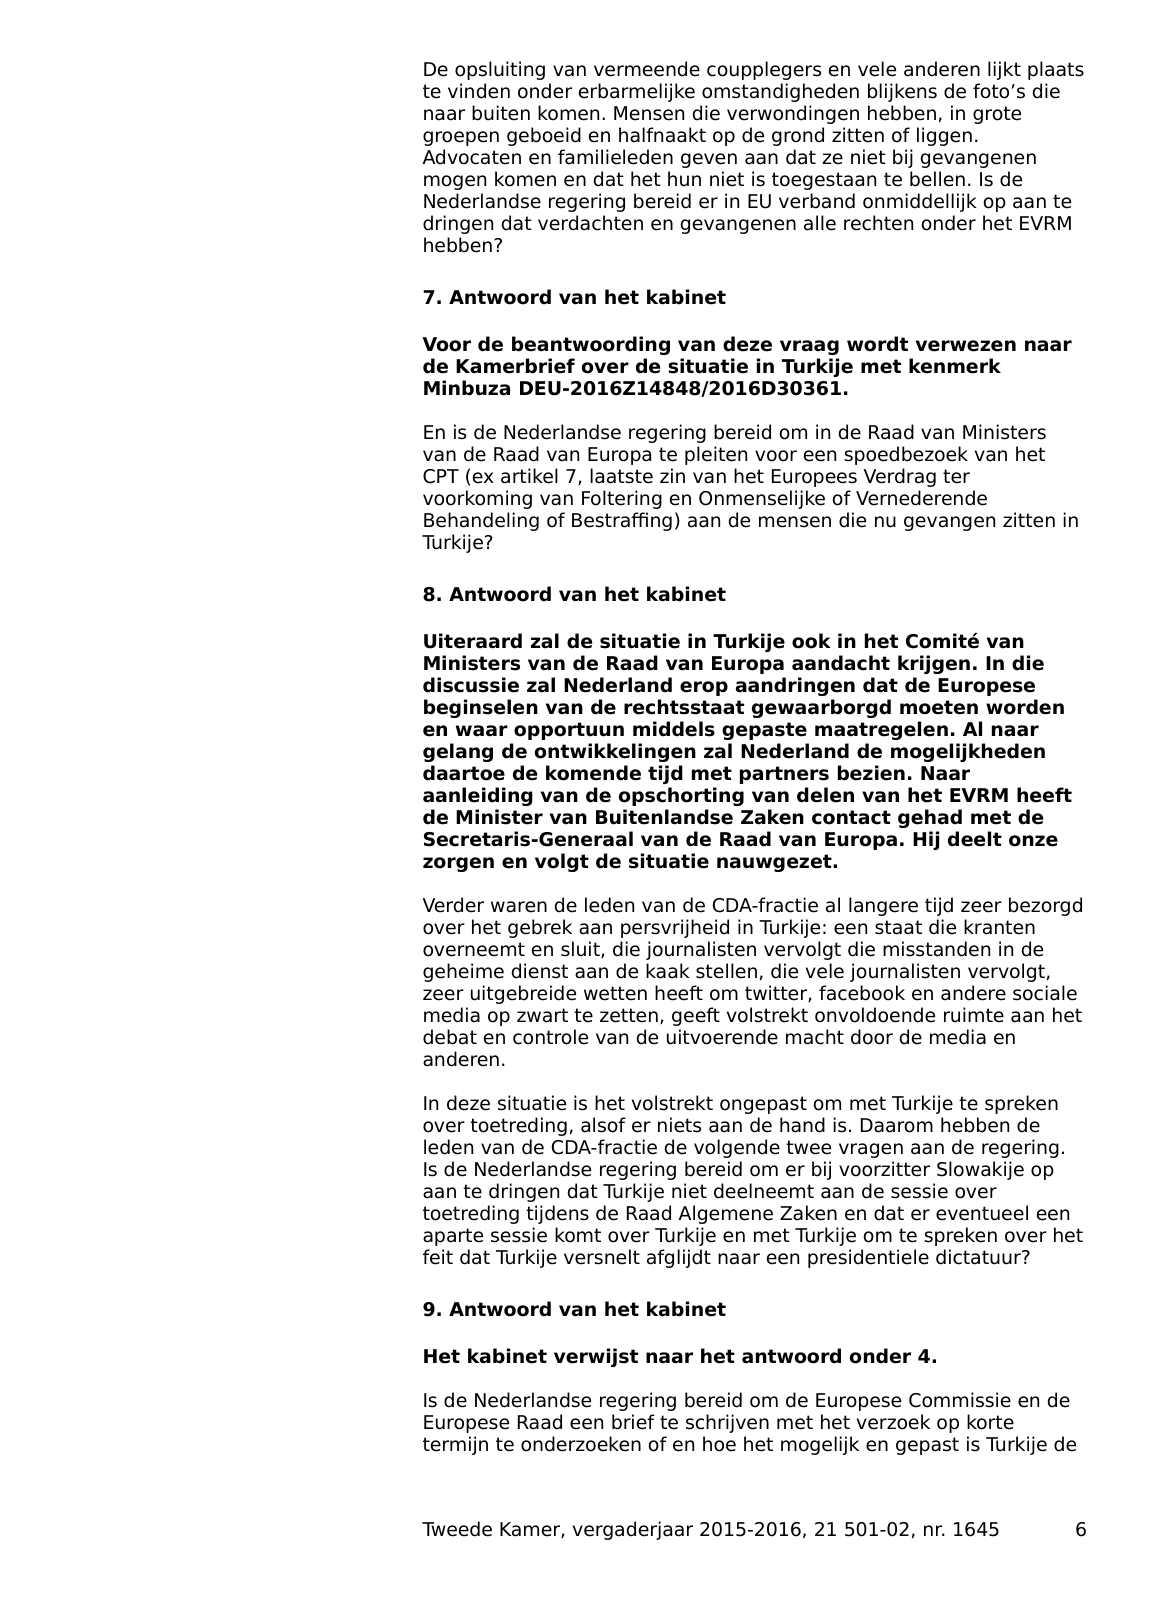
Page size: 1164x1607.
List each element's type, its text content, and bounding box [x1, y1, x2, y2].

text Uiteraard zal de situatie in Turkije ook in het Comité van Ministers van de Raad van Europa aandacht krijgen. In die discussie zal Nederland erop aandringen dat de Europese beginselen van de rechtsstaat gewaarborgd moeten worden en waar opportuun middels gepaste maatregelen. Al naar gelang de ontwikkelingen zal Nederland de mogelijkheden daartoe de komende tijd met partners bezien. Naar aanleiding van de opschorting van delen van het EVRM heeft de Minister van Buitenlandse Zaken contact gehad met de Secretaris-Generaal van de Raad van Europa. Hij deelt onze zorgen en volgt de situatie nauwgezet. [422, 631, 1087, 873]
text Advocaten en familieleden geven aan dat ze niet bij gevangenen mogen komen en dat het hun niet is toegestaan te bellen. Is de Nederlandse regering bereid er in EU verband onmiddellijk op aan te dringen dat verdachten en gevangenen alle rechten onder het EVRM hebben? [422, 147, 1087, 257]
text De opsluiting van vermeende coupplegers en vele anderen lijkt plaats te vinden onder erbarmelijke omstandigheden blijkens de foto’s die naar buiten komen. Mensen die verwondingen hebben, in grote groepen geboeid en halfnaakt op de grond zitten of liggen. [422, 59, 1087, 147]
text Is de Nederlandse regering bereid om de Europese Commissie en de Europese Raad een brief te schrijven met het verzoek op korte termijn te onderzoeken of en hoe het mogelijk en gepast is Turkije de [422, 1390, 1087, 1456]
text Verder waren de leden van de CDA-fractie al langere tijd zeer bezorgd over het gebrek aan persvrijheid in Turkije: een staat die kranten overneemt en sluit, die journalisten vervolgt die misstanden in de geheime dienst aan de kaak stellen, die vele journalisten vervolgt, zeer uitgebreide wetten heeft om twitter, facebook en andere sociale media op zwart te zetten, geeft volstrekt onvoldoende ruimte aan het debat en controle van de uitvoerende macht door de media en anderen. [422, 895, 1087, 1071]
subtitle 7. Antwoord van het kabinet [422, 287, 1087, 309]
text Het kabinet verwijst naar het antwoord onder 4. [422, 1346, 1087, 1368]
subtitle 9. Antwoord van het kabinet [422, 1299, 1087, 1321]
subtitle 8. Antwoord van het kabinet [422, 584, 1087, 606]
text In deze situatie is het volstrekt ongepast om met Turkije te spreken over toetreding, alsof er niets aan de hand is. Daarom hebben de leden van de CDA-fractie de volgende twee vragen aan de regering. Is de Nederlandse regering bereid om er bij voorzitter Slowakije op aan te dringen dat Turkije niet deelneemt aan de sessie over toetreding tijdens de Raad Algemene Zaken en dat er eventueel een aparte sessie komt over Turkije en met Turkije om te spreken over het feit dat Turkije versnelt afglijdt naar een presidentiele dictatuur? [422, 1093, 1087, 1269]
text En is de Nederlandse regering bereid om in de Raad van Ministers van de Raad van Europa te pleiten voor een spoedbezoek van het CPT (ex artikel 7, laatste zin van het Europees Verdrag ter voorkoming van Foltering en Onmenselijke of Vernederende Behandeling of Bestraffing) aan de mensen die nu gevangen zitten in Turkije? [422, 422, 1087, 554]
text Voor de beantwoording van deze vraag wordt verwezen naar de Kamerbrief over de situatie in Turkije met kenmerk Minbuza DEU-2016Z14848/2016D30361. [422, 334, 1087, 400]
